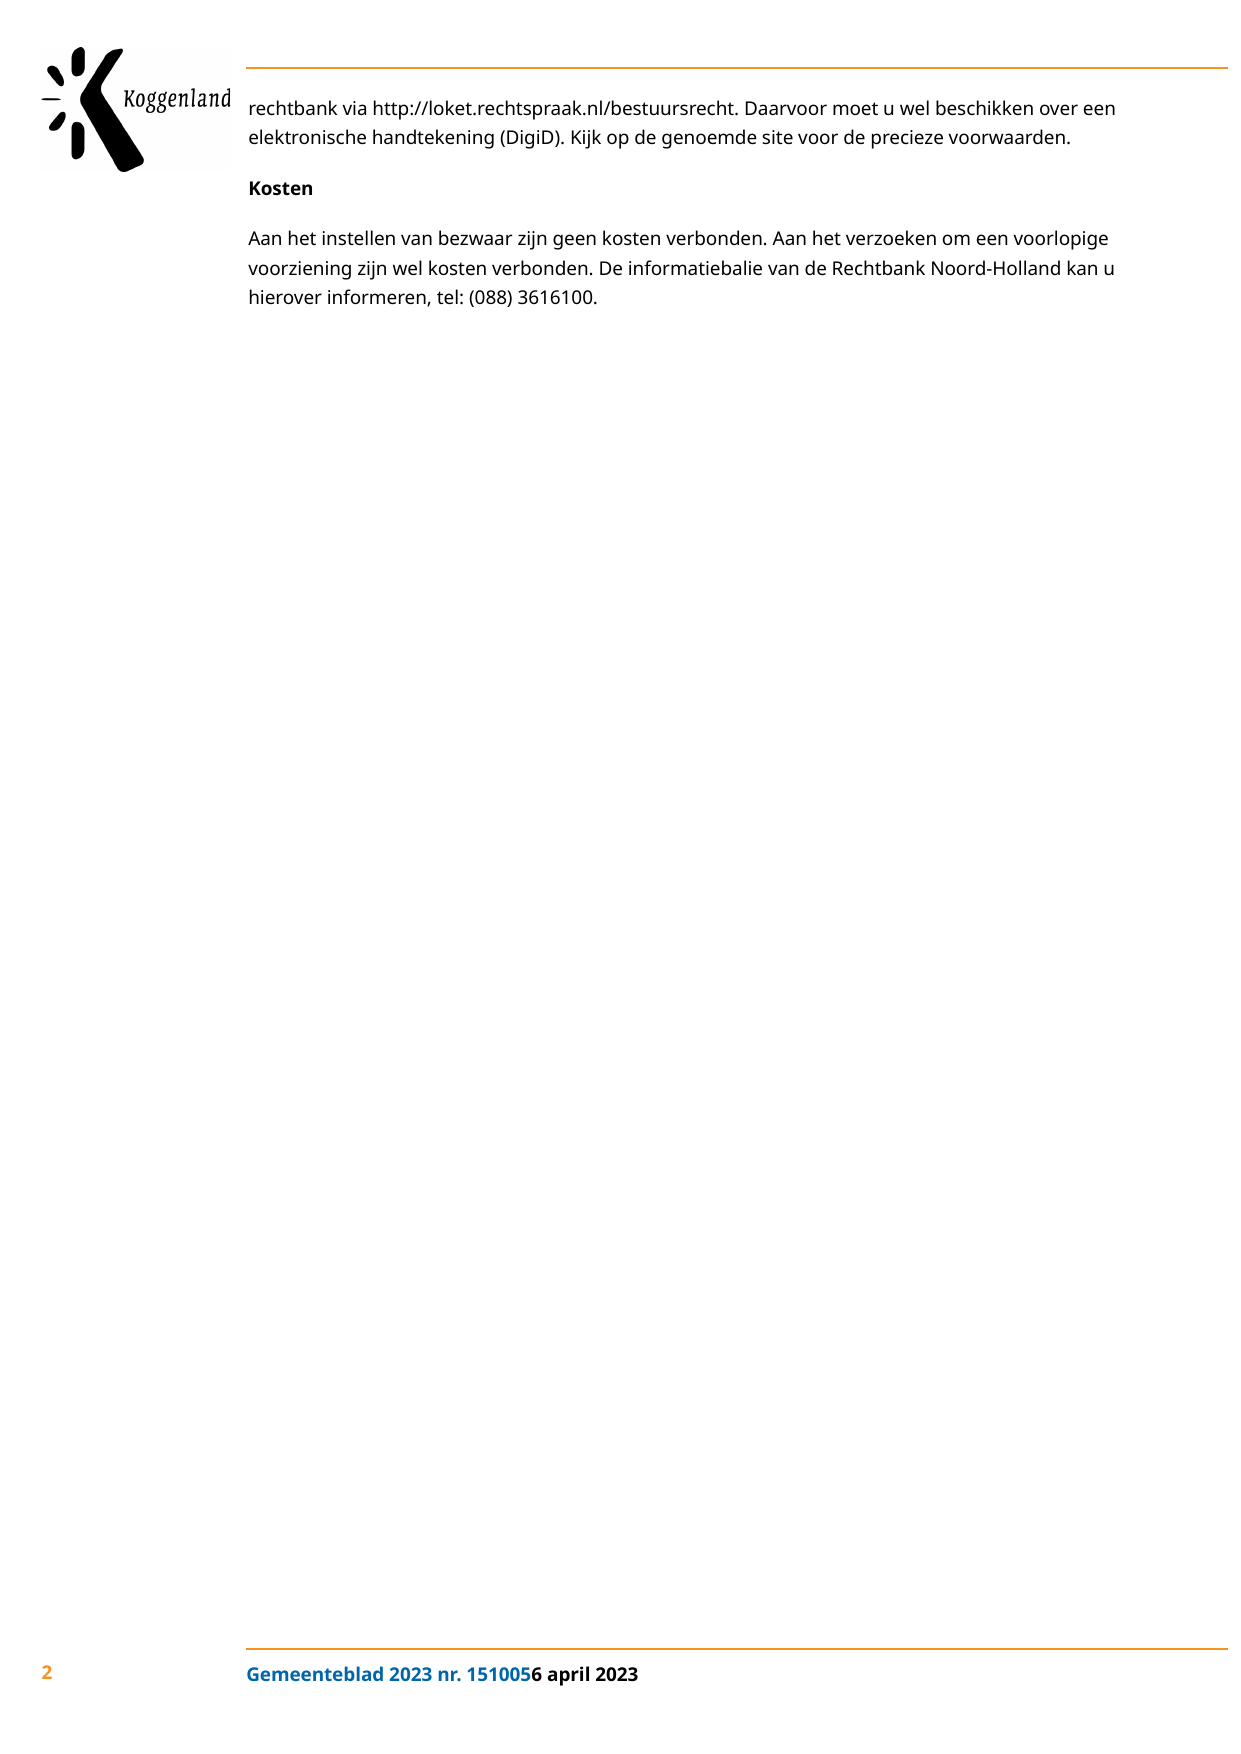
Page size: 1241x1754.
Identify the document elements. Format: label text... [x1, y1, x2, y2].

text rechtbank via http://loket.rechtspraak.nl/bestuursrecht. Daarvoor moet u wel beschikken over een elektronische handtekening (DigiD). Kijk op de genoemde site voor de precieze voorwaarden. [248, 95, 1152, 150]
text Aan het instellen van bezwaar zijn geen kosten verbonden. Aan het verzoeken om een voorlopige voorziening zijn wel kosten verbonden. De informatiebalie van de Rechtbank Noord-Holland kan u hierover informeren, tel: (088) 3616100. [248, 225, 1152, 310]
text Kosten [248, 175, 1152, 201]
picture [41, 47, 231, 172]
